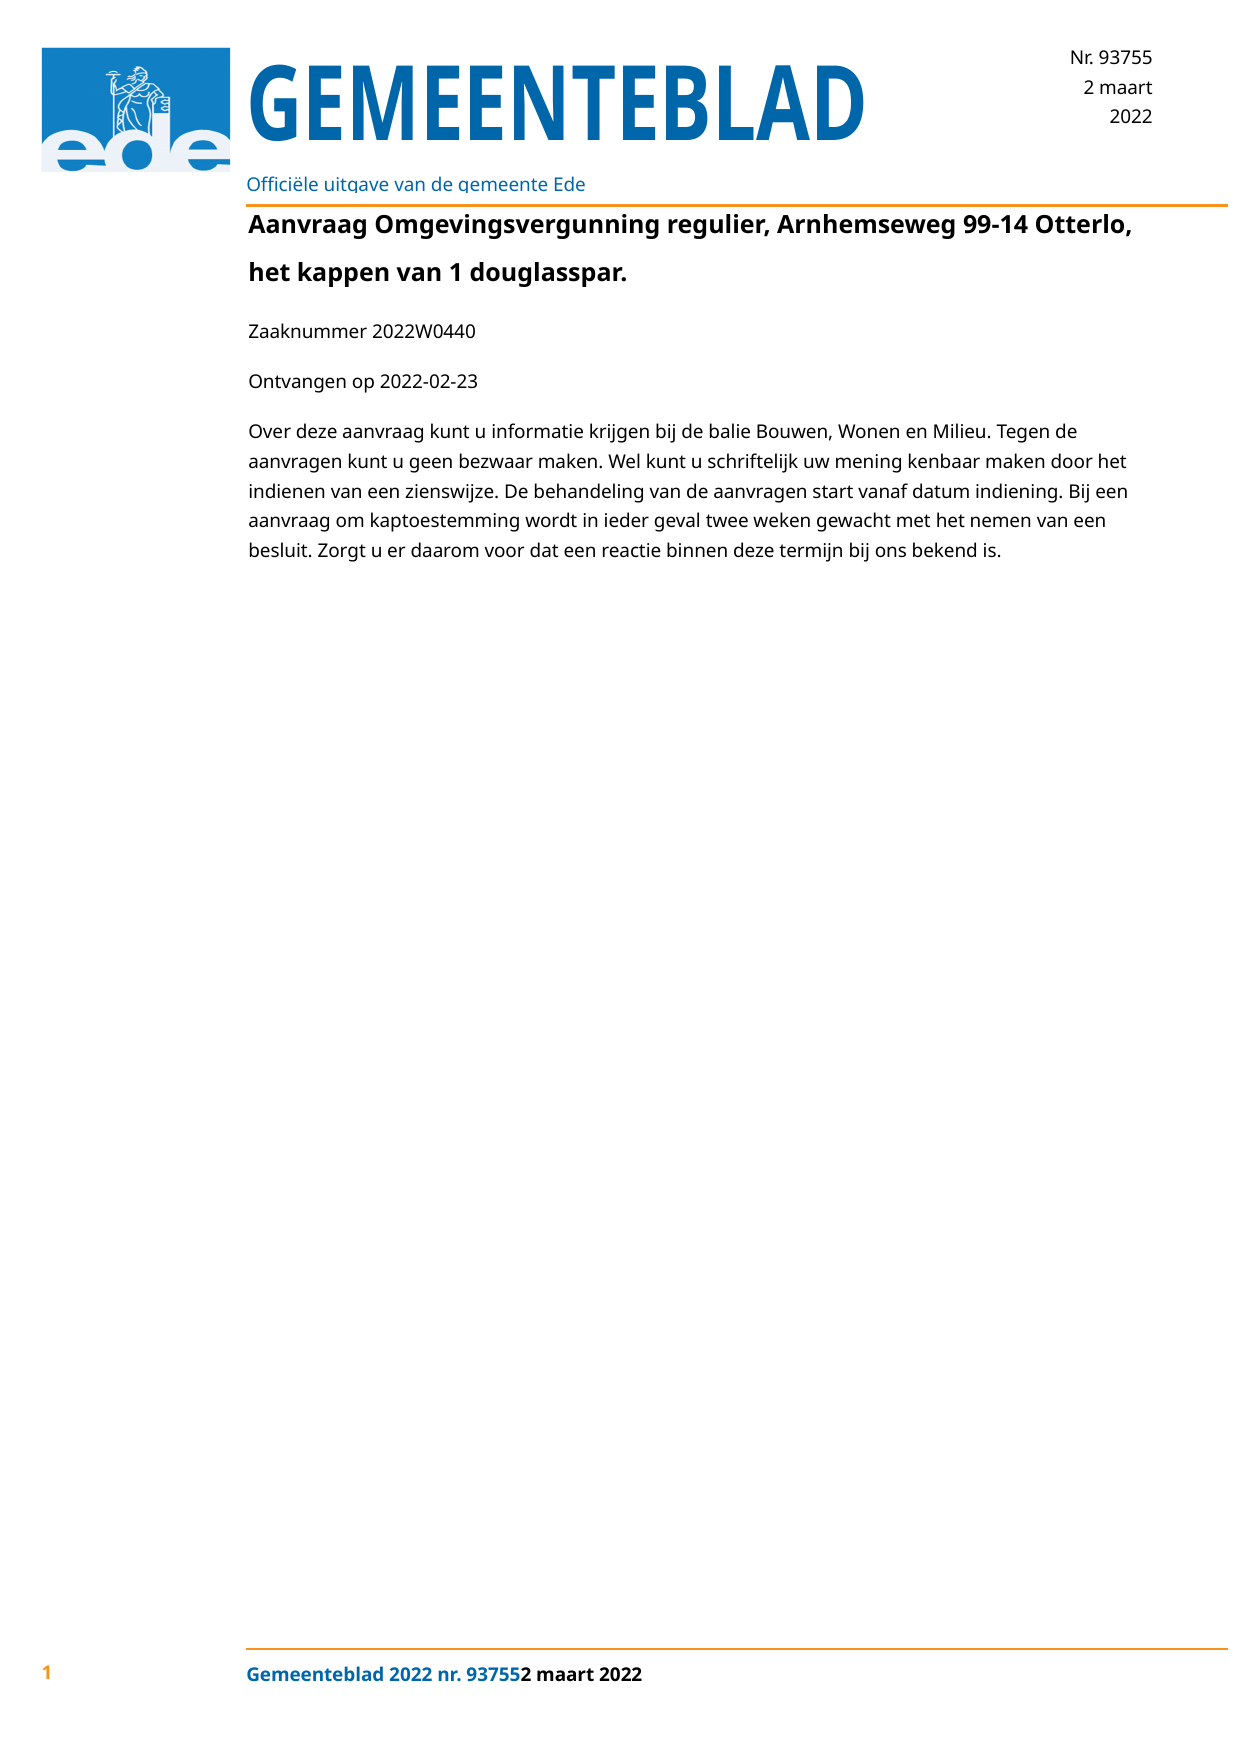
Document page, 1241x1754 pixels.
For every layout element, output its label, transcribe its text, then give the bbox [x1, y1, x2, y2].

text Over deze aanvraag kunt u informatie krijgen bij de balie Bouwen, Wonen en Milieu. Tegen de aanvragen kunt u geen bezwaar maken. Wel kunt u schriftelijk uw mening kenbaar maken door het indienen van een zienswijze. De behandeling van de aanvragen start vanaf datum indiening. Bij een aanvraag om kaptoestemming wordt in ieder geval twee weken gewacht met het nemen van een besluit. Zorgt u er daarom voor dat een reactie binnen deze termijn bij ons bekend is. [248, 419, 1152, 563]
text Ontvangen op 2022-02-23 [248, 368, 1152, 394]
picture [41, 47, 231, 172]
text Zaaknummer 2022W0440 [248, 318, 1152, 344]
text Aanvraag Omgevingsvergunning regulier, Arnhemseweg 99-14 Otterlo, het kappen van 1 douglasspar. [248, 207, 1152, 288]
